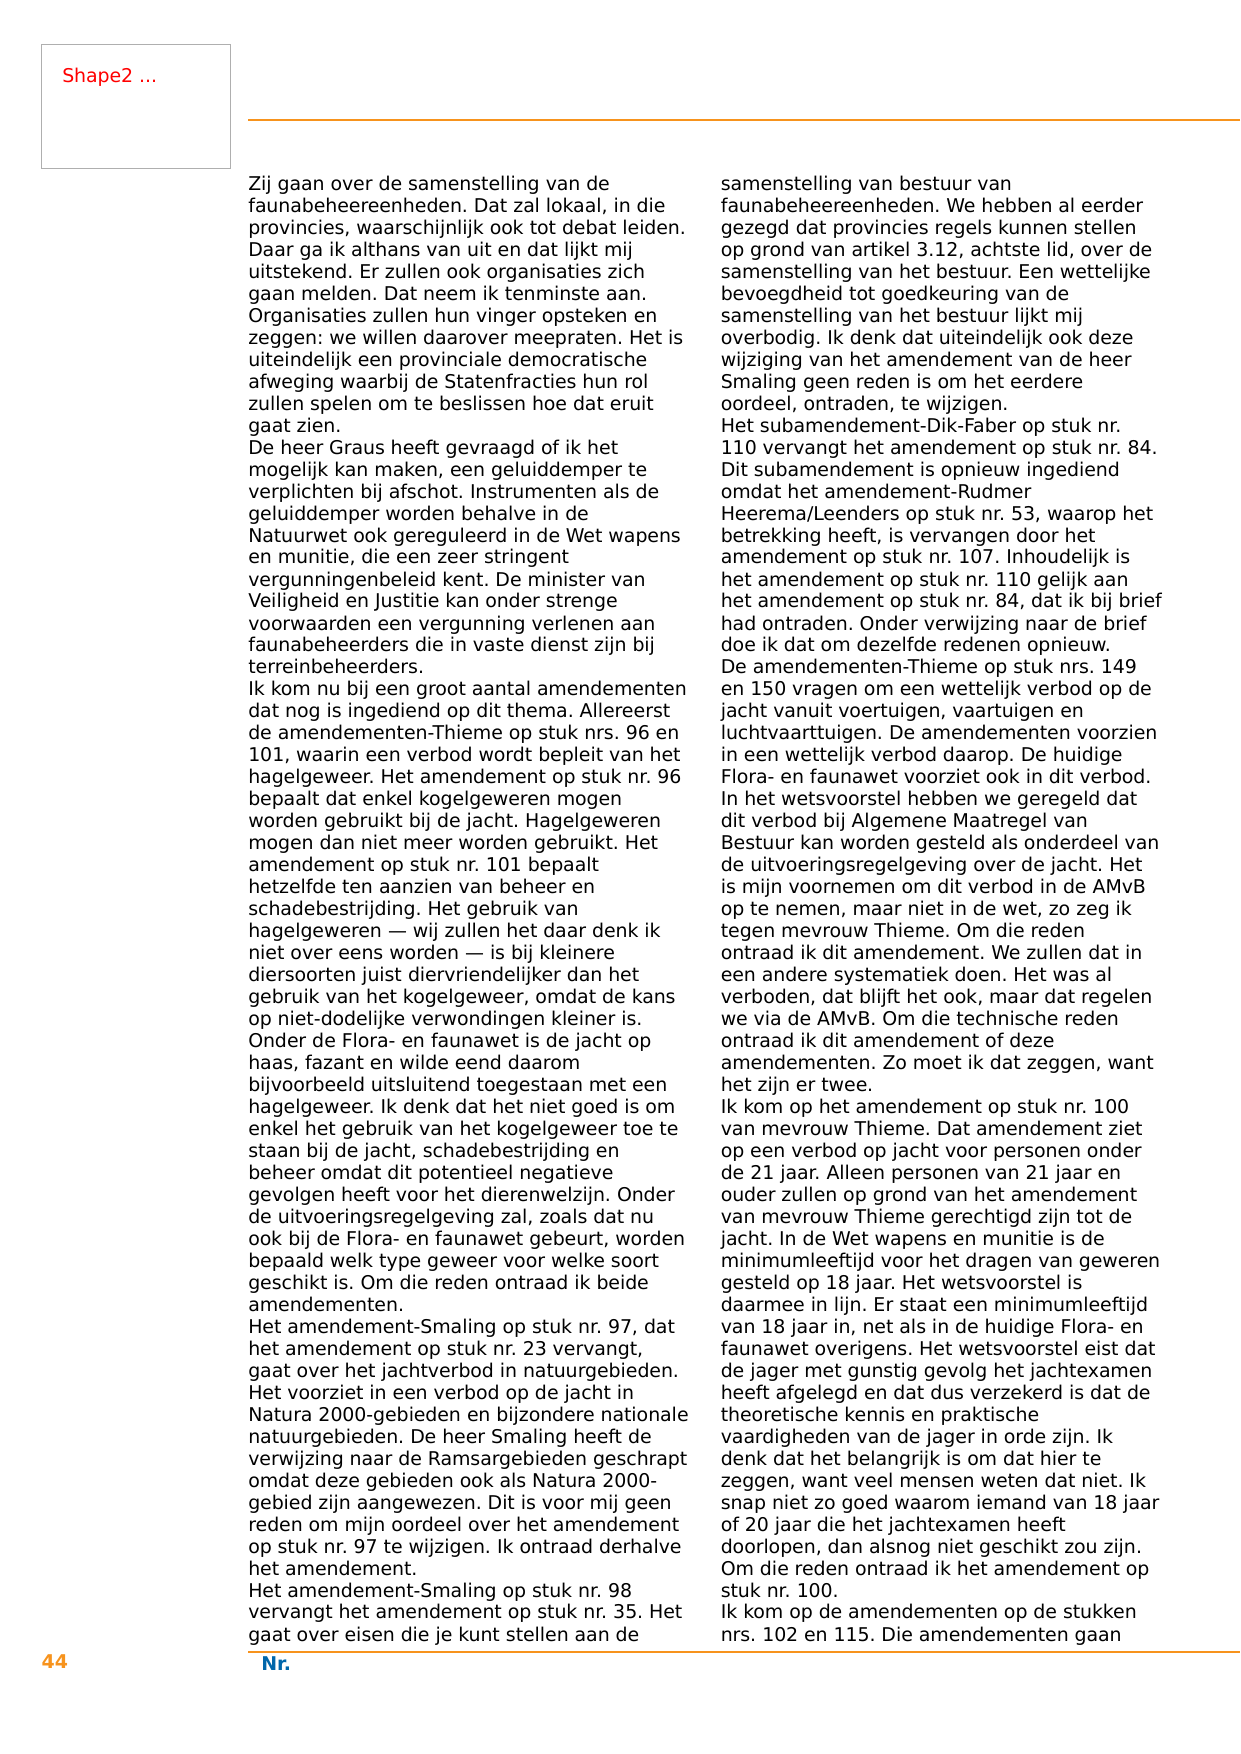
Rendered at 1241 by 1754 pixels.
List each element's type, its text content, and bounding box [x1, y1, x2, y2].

text Ik kom op het amendement op stuk nr. 100 van mevrouw Thieme. Dat amendement ziet op een verbod op jacht voor personen onder de 21 jaar. Alleen personen van 21 jaar en ouder zullen op grond van het amendement van mevrouw Thieme gerechtigd zijn tot de jacht. In de Wet wapens en munitie is de minimumleeftijd voor het dragen van geweren gesteld op 18 jaar. Het wetsvoorstel is daarmee in lijn. Er staat een minimumleeftijd van 18 jaar in, net als in de huidige Flora- en faunawet overigens. Het wetsvoorstel eist dat de jager met gunstig gevolg het jachtexamen heeft afgelegd en dat dus verzekerd is dat de theoretische kennis en praktische vaardigheden van de jager in orde zijn. Ik denk dat het belangrijk is om dat hier te zeggen, want veel mensen weten dat niet. Ik snap niet zo goed waarom iemand van 18 jaar of 20 jaar die het jachtexamen heeft doorlopen, dan alsnog niet geschikt zou zijn. Om die reden ontraad ik het amendement op stuk nr. 100. [721, 1096, 1163, 1601]
text Ik kom op de amendementen op de stukken nrs. 102 en 115. Die amendementen gaan [721, 1601, 1163, 1645]
text De heer Graus heeft gevraagd of ik het mogelijk kan maken, een geluiddemper te verplichten bij afschot. Instrumenten als de geluiddemper worden behalve in de Natuurwet ook gereguleerd in de Wet wapens en munitie, die een zeer stringent vergunningenbeleid kent. De minister van Veiligheid en Justitie kan onder strenge voorwaarden een vergunning verlenen aan faunabeheerders die in vaste dienst zijn bij terreinbeheerders. [248, 437, 691, 678]
text Het amendement-Smaling op stuk nr. 98 vervangt het amendement op stuk nr. 35. Het gaat over eisen die je kunt stellen aan de [248, 1579, 691, 1645]
text Ik kom nu bij een groot aantal amendementen dat nog is ingediend op dit thema. Allereerst de amendementen-Thieme op stuk nrs. 96 en 101, waarin een verbod wordt bepleit van het hagelgeweer. Het amendement op stuk nr. 96 bepaalt dat enkel kogelgeweren mogen worden gebruikt bij de jacht. Hagelgeweren mogen dan niet meer worden gebruikt. Het amendement op stuk nr. 101 bepaalt hetzelfde ten aanzien van beheer en schadebestrijding. Het gebruik van hagelgeweren — wij zullen het daar denk ik niet over eens worden — is bij kleinere diersoorten juist diervriendelijker dan het gebruik van het kogelgeweer, omdat de kans op niet-dodelijke verwondingen kleiner is. Onder de Flora- en faunawet is de jacht op haas, fazant en wilde eend daarom bijvoorbeeld uitsluitend toegestaan met een hagelgeweer. Ik denk dat het niet goed is om enkel het gebruik van het kogelgeweer toe te staan bij de jacht, schadebestrijding en beheer omdat dit potentieel negatieve gevolgen heeft voor het dierenwelzijn. Onder de uitvoeringsregelgeving zal, zoals dat nu ook bij de Flora- en faunawet gebeurt, worden bepaald welk type geweer voor welke soort geschikt is. Om die reden ontraad ik beide amendementen. [248, 678, 691, 1316]
text De amendementen-Thieme op stuk nrs. 149 en 150 vragen om een wettelijk verbod op de jacht vanuit voertuigen, vaartuigen en luchtvaarttuigen. De amendementen voorzien in een wettelijk verbod daarop. De huidige Flora- en faunawet voorziet ook in dit verbod. In het wetsvoorstel hebben we geregeld dat dit verbod bij Algemene Maatregel van Bestuur kan worden gesteld als onderdeel van de uitvoeringsregelgeving over de jacht. Het is mijn voornemen om dit verbod in de AMvB op te nemen, maar niet in de wet, zo zeg ik tegen mevrouw Thieme. Om die reden ontraad ik dit amendement. We zullen dat in een andere systematiek doen. Het was al verboden, dat blijft het ook, maar dat regelen we via de AMvB. Om die technische reden ontraad ik dit amendement of deze amendementen. Zo moet ik dat zeggen, want het zijn er twee. [721, 656, 1163, 1096]
text Het amendement-Smaling op stuk nr. 97, dat het amendement op stuk nr. 23 vervangt, gaat over het jachtverbod in natuurgebieden. Het voorziet in een verbod op de jacht in Natura 2000-gebieden en bijzondere nationale natuurgebieden. De heer Smaling heeft de verwijzing naar de Ramsargebieden geschrapt omdat deze gebieden ook als Natura 2000-gebied zijn aangewezen. Dit is voor mij geen reden om mijn oordeel over het amendement op stuk nr. 97 te wijzigen. Ik ontraad derhalve het amendement. [248, 1316, 691, 1579]
text samenstelling van bestuur van faunabeheereenheden. We hebben al eerder gezegd dat provincies regels kunnen stellen op grond van artikel 3.12, achtste lid, over de samenstelling van het bestuur. Een wettelijke bevoegdheid tot goedkeuring van de samenstelling van het bestuur lijkt mij overbodig. Ik denk dat uiteindelijk ook deze wijziging van het amendement van de heer Smaling geen reden is om het eerdere oordeel, ontraden, te wijzigen. [721, 173, 1163, 414]
text Het subamendement-Dik-Faber op stuk nr. 110 vervangt het amendement op stuk nr. 84. Dit subamendement is opnieuw ingediend omdat het amendement-Rudmer Heerema/Leenders op stuk nr. 53, waarop het betrekking heeft, is vervangen door het amendement op stuk nr. 107. Inhoudelijk is het amendement op stuk nr. 110 gelijk aan het amendement op stuk nr. 84, dat ik bij brief had ontraden. Onder verwijzing naar de brief doe ik dat om dezelfde redenen opnieuw. [721, 414, 1163, 656]
text Zij gaan over de samenstelling van de faunabeheereenheden. Dat zal lokaal, in die provincies, waarschijnlijk ook tot debat leiden. Daar ga ik althans van uit en dat lijkt mij uitstekend. Er zullen ook organisaties zich gaan melden. Dat neem ik tenminste aan. Organisaties zullen hun vinger opsteken en zeggen: we willen daarover meepraten. Het is uiteindelijk een provinciale democratische afweging waarbij de Statenfracties hun rol zullen spelen om te beslissen hoe dat eruit gaat zien. [248, 173, 691, 437]
